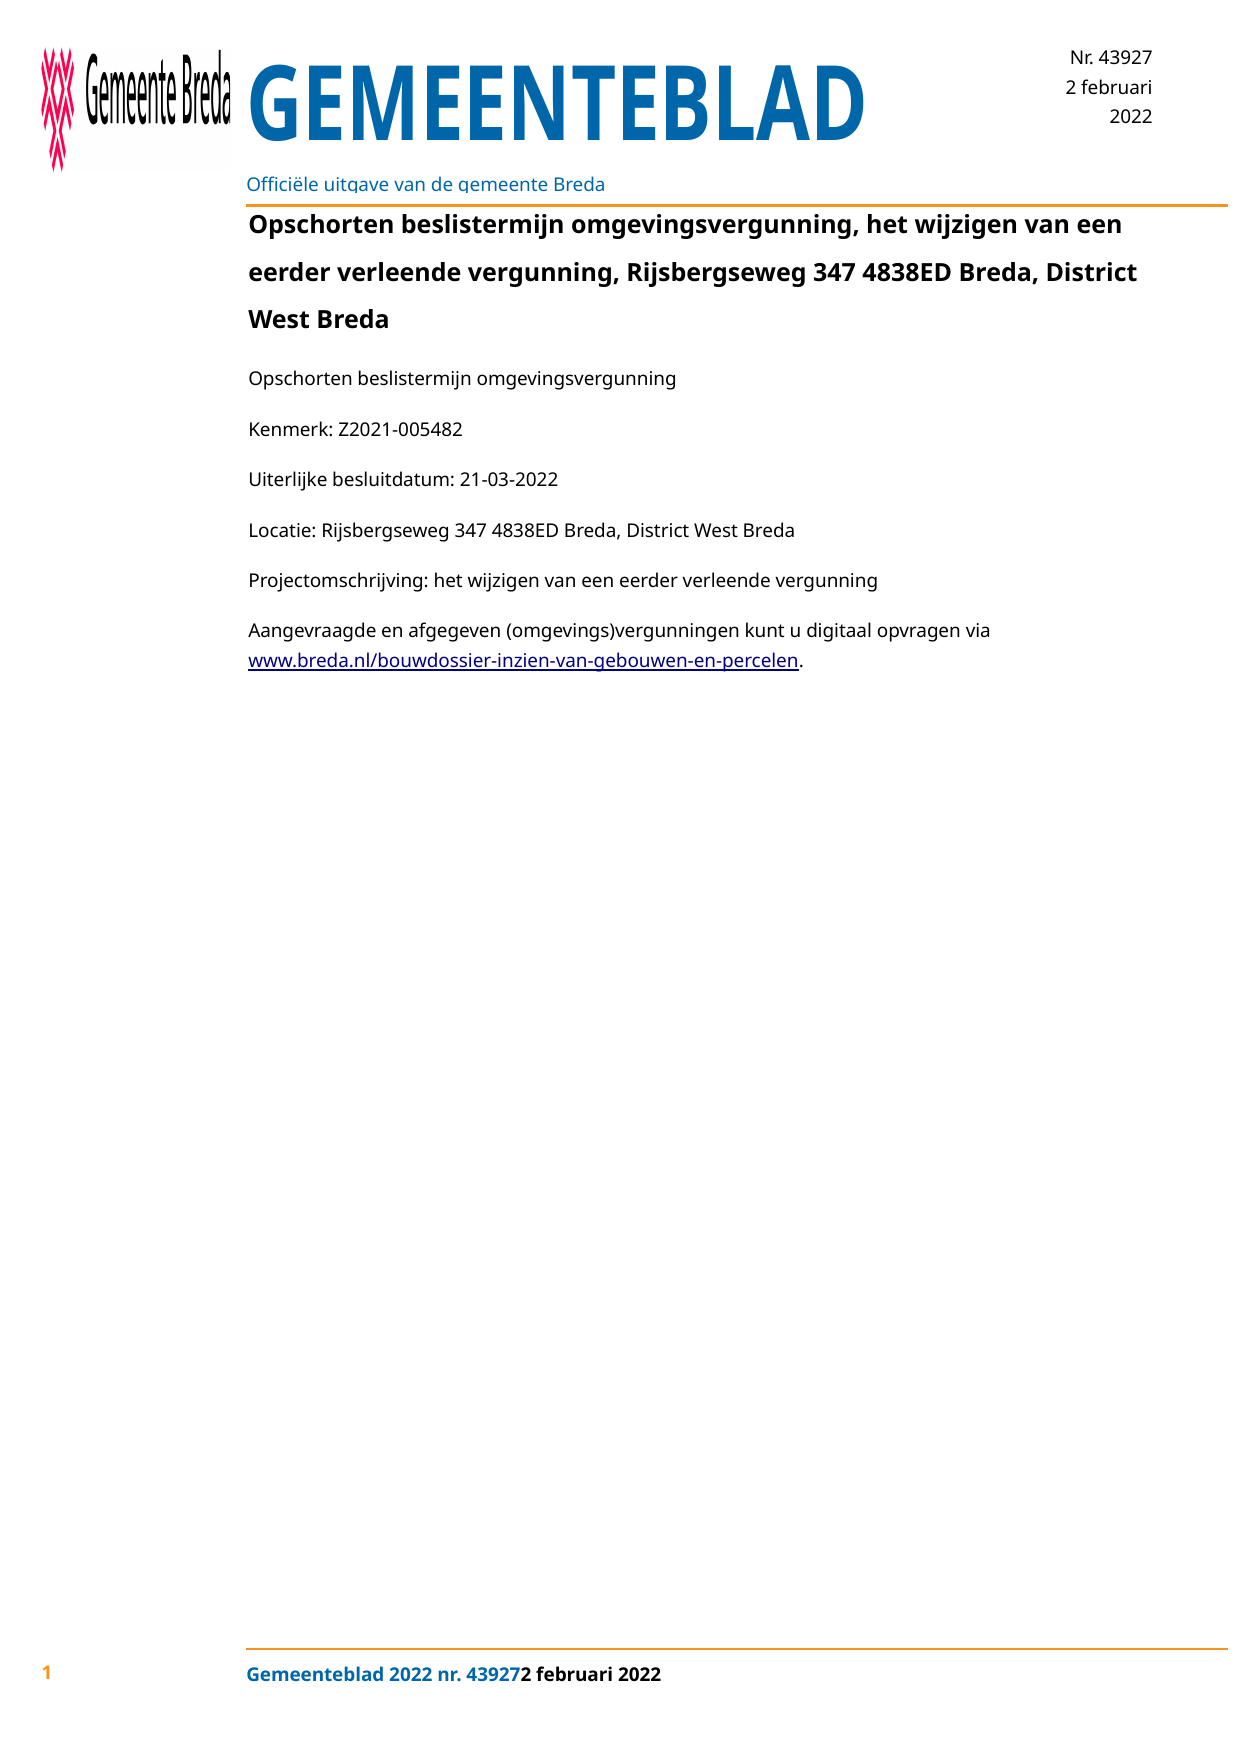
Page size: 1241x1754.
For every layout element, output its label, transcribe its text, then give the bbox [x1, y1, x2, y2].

text Kenmerk: Z2021-005482 [248, 416, 1152, 442]
picture [41, 47, 231, 172]
text Projectomschrijving: het wijzigen van een eerder verleende vergunning [248, 567, 1152, 593]
text Aangevraagde en afgegeven (omgevings)vergunningen kunt u digitaal opvragen via www.breda.nl/bouwdossier-inzien-van-gebouwen-en-percelen. [248, 618, 1152, 673]
text Opschorten beslistermijn omgevingsvergunning [248, 366, 1152, 391]
text Uiterlijke besluitdatum: 21-03-2022 [248, 466, 1152, 492]
text Locatie: Rijsbergseweg 347 4838ED Breda, District West Breda [248, 517, 1152, 542]
text Opschorten beslistermijn omgevingsvergunning, het wijzigen van een eerder verleende vergunning, Rijsbergseweg 347 4838ED Breda, District West Breda [248, 207, 1152, 336]
